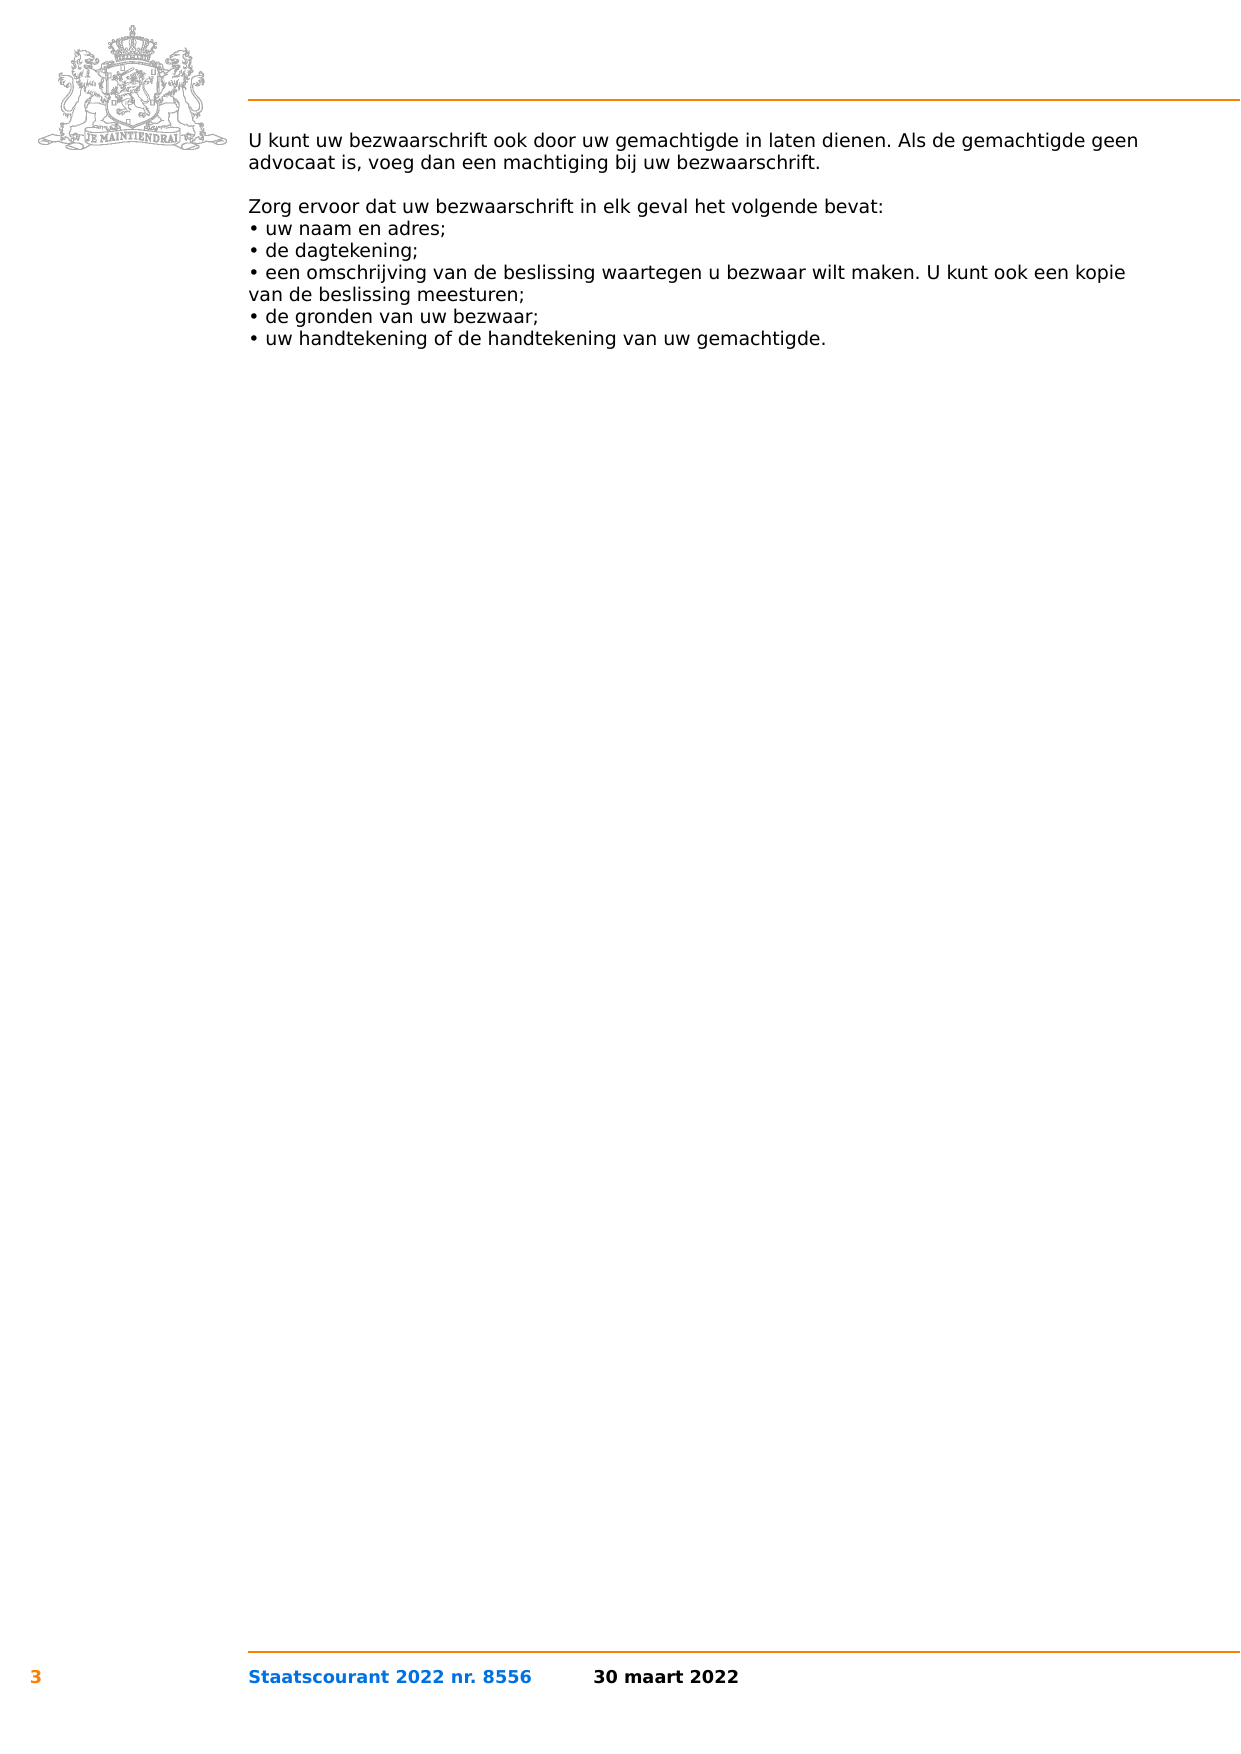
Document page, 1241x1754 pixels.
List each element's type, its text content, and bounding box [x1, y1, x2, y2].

text • uw naam en adres; [248, 218, 1163, 240]
text Zorg ervoor dat uw bezwaarschrift in elk geval het volgende bevat: [248, 196, 1163, 218]
text U kunt uw bezwaarschrift ook door uw gemachtigde in laten dienen. Als de gemachtigde geen advocaat is, voeg dan een machtiging bij uw bezwaarschrift. [248, 130, 1163, 174]
text • de gronden van uw bezwaar; [248, 306, 1163, 328]
text • de dagtekening; [248, 240, 1163, 262]
picture [38, 25, 227, 150]
text • uw handtekening of de handtekening van uw gemachtigde. [248, 328, 1163, 349]
text • een omschrijving van de beslissing waartegen u bezwaar wilt maken. U kunt ook een kopie van de beslissing meesturen; [248, 262, 1163, 306]
